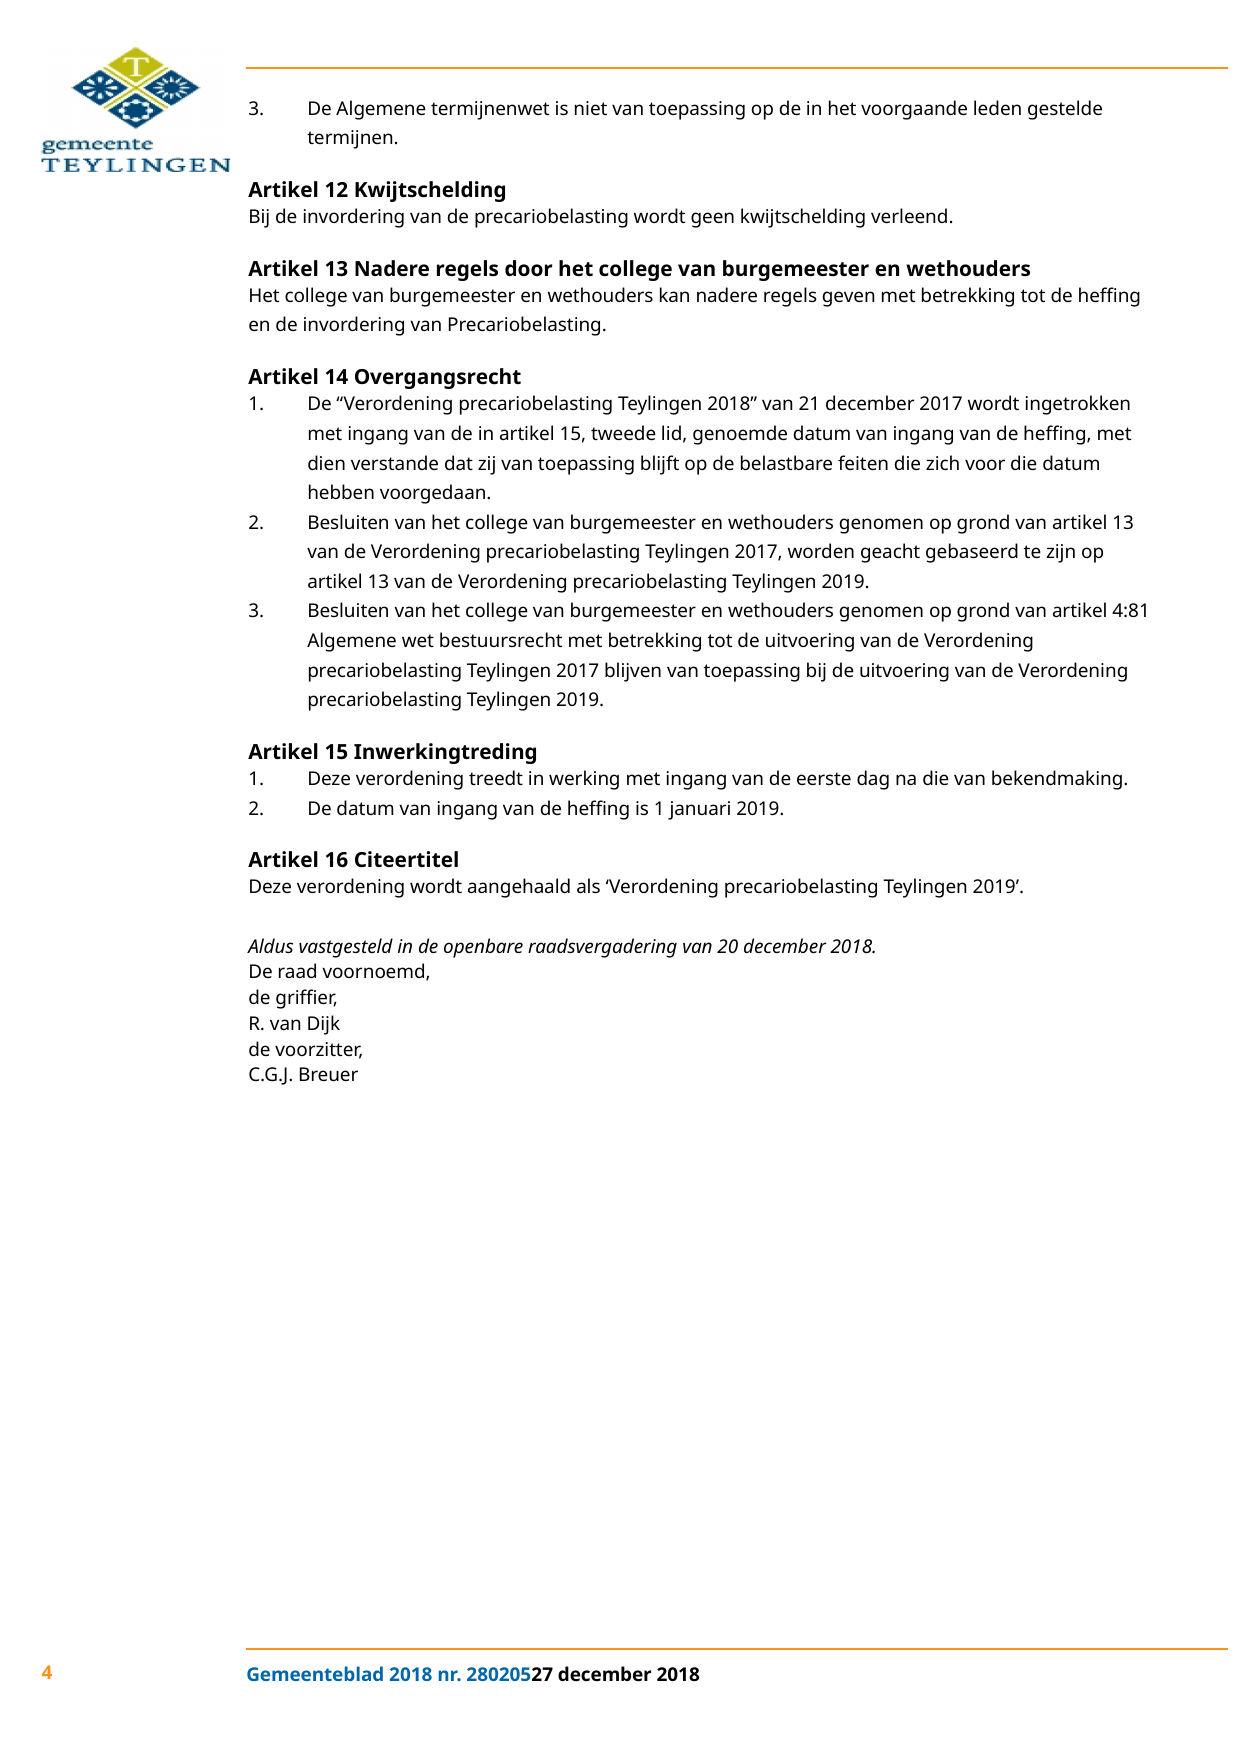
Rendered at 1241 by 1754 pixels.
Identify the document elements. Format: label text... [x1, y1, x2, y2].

text de griffier, [248, 984, 1152, 1010]
picture [41, 47, 231, 172]
list De datum van ingang van de heffing is 1 januari 2019. [248, 795, 1152, 821]
list Besluiten van het college van burgemeester en wethouders genomen op grond van artikel 13 van de Verordening precariobelasting Teylingen 2017, worden geacht gebaseerd te zijn op artikel 13 van de Verordening precariobelasting Teylingen 2019. [248, 509, 1152, 594]
text Aldus vastgesteld in de openbare raadsvergadering van 20 december 2018. [248, 933, 1152, 958]
list Besluiten van het college van burgemeester en wethouders genomen op grond van artikel 4:81 Algemene wet bestuursrecht met betrekking tot de uitvoering van de Verordening precariobelasting Teylingen 2017 blijven van toepassing bij de uitvoering van de Verordening precariobelasting Teylingen 2019. [248, 598, 1152, 712]
text Artikel 16 Citeertitel [248, 845, 1152, 874]
list De “Verordening precariobelasting Teylingen 2018” van 21 december 2017 wordt ingetrokken met ingang van de in artikel 15, tweede lid, genoemde datum van ingang van de heffing, met dien verstande dat zij van toepassing blijft op de belastbare feiten die zich voor die datum hebben voorgedaan. [248, 391, 1152, 505]
text de voorzitter, [248, 1036, 1152, 1061]
text Artikel 12 Kwijtschelding [248, 175, 1152, 203]
text Artikel 13 Nadere regels door het college van burgemeester en wethouders [248, 254, 1152, 282]
text De raad voornoemd, [248, 958, 1152, 984]
text C.G.J. Breuer [248, 1061, 1152, 1087]
text Bij de invordering van de precariobelasting wordt geen kwijtschelding verleend. [248, 203, 1152, 229]
text Deze verordening wordt aangehaald als ‘Verordening precariobelasting Teylingen 2019’. [248, 874, 1152, 899]
list De Algemene termijnenwet is niet van toepassing op de in het voorgaande leden gestelde termijnen. [248, 95, 1152, 150]
text Artikel 15 Inwerkingtreding [248, 737, 1152, 765]
text Artikel 14 Overgangsrecht [248, 362, 1152, 391]
list Deze verordening treedt in werking met ingang van de eerste dag na die van bekendmaking. [248, 765, 1152, 791]
text R. van Dijk [248, 1010, 1152, 1036]
text Het college van burgemeester en wethouders kan nadere regels geven met betrekking tot de heffing en de invordering van Precariobelasting. [248, 282, 1152, 337]
